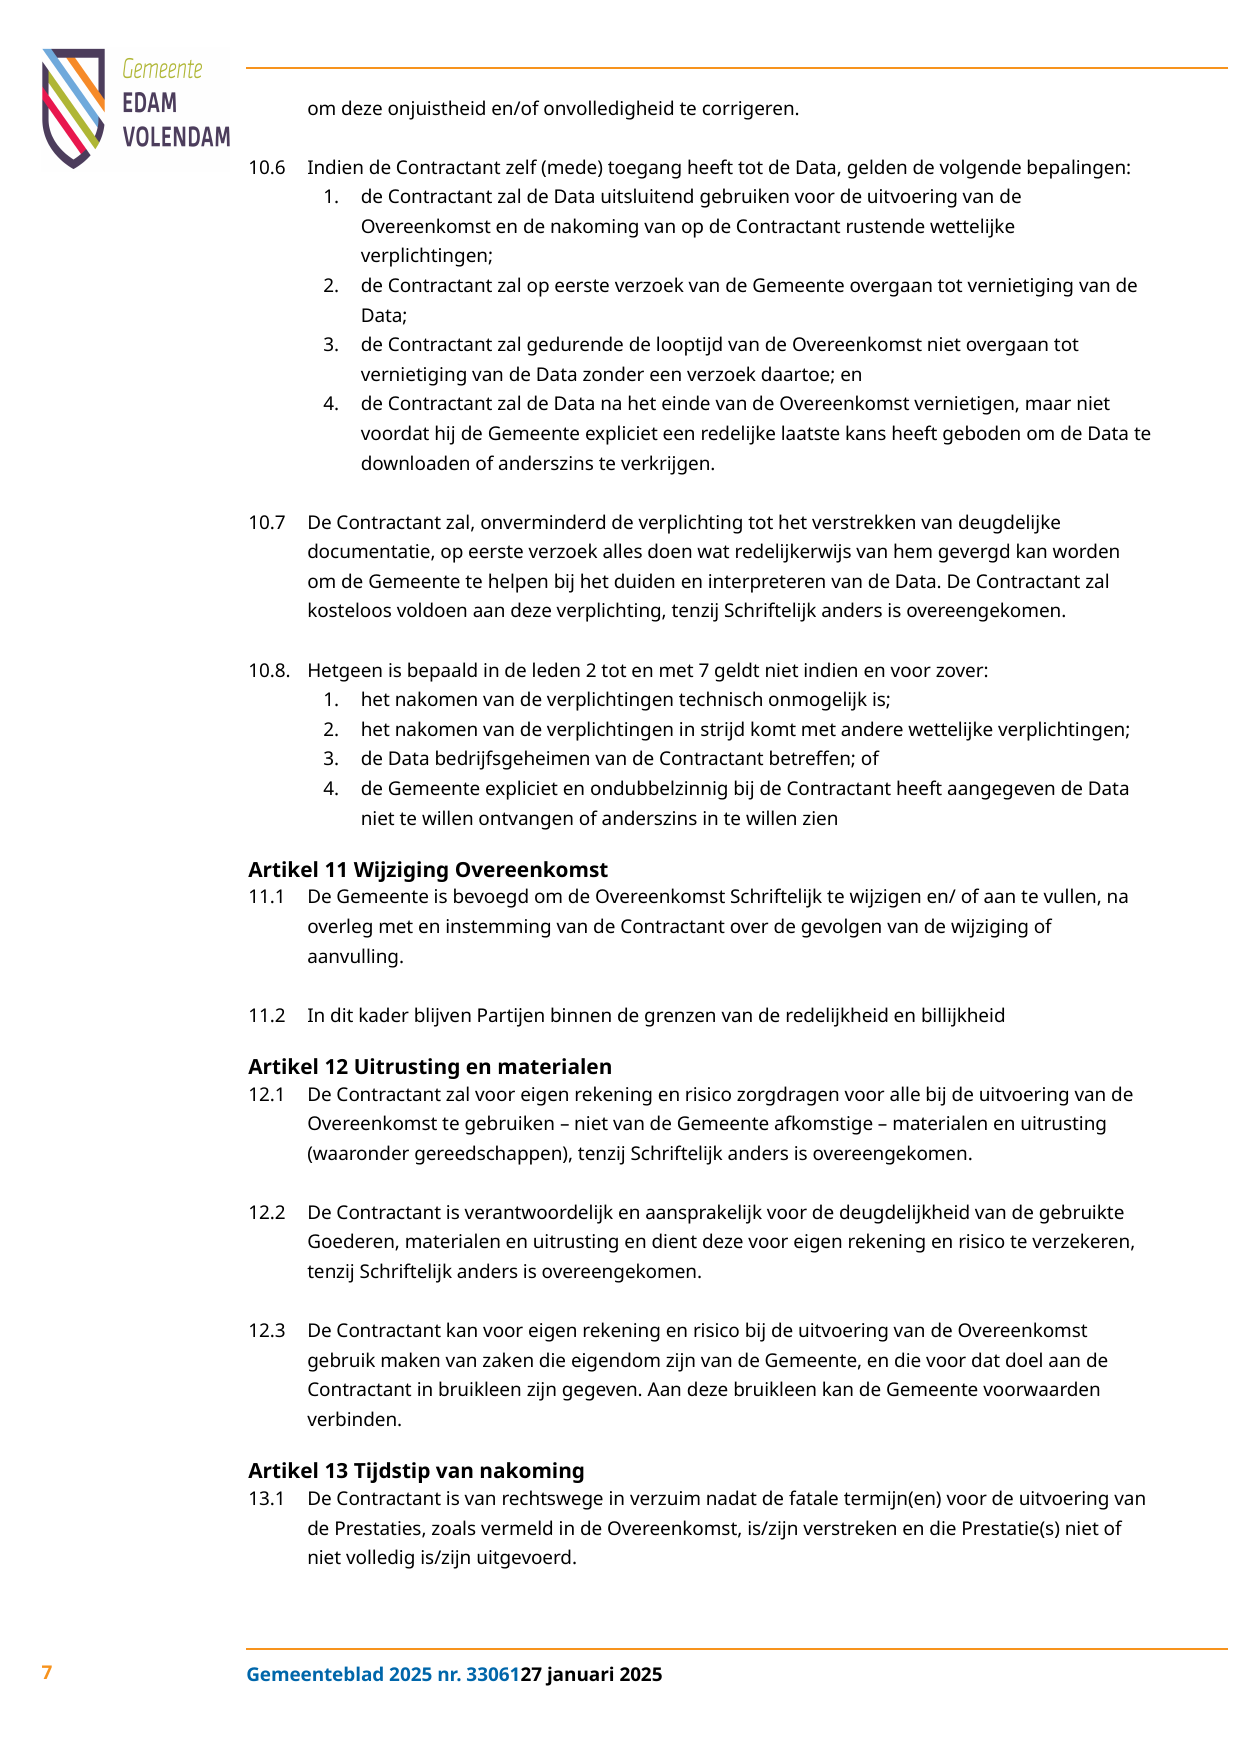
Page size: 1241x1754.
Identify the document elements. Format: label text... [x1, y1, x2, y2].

list het nakomen van de verplichtingen technisch onmogelijk is; [323, 686, 1152, 712]
picture [41, 47, 231, 172]
list De Gemeente is bevoegd om de Overeenkomst Schriftelijk te wijzigen en/ of aan te vullen, na overleg met en instemming van de Contractant over de gevolgen van de wijziging of aanvulling. [248, 884, 1152, 968]
list de Contractant zal op eerste verzoek van de Gemeente overgaan tot vernietiging van de Data; [323, 272, 1152, 328]
list In dit kader blijven Partijen binnen de grenzen van de redelijkheid en billijkheid [248, 1002, 1152, 1028]
list Hetgeen is bepaald in de leden 2 tot en met 7 geldt niet indien en voor zover: [248, 657, 1152, 683]
text Artikel 11 Wijziging Overeenkomst [248, 855, 1152, 884]
list het nakomen van de verplichtingen in strijd komt met andere wettelijke verplichtingen; [323, 716, 1152, 742]
list Indien de Contractant zelf (mede) toegang heeft tot de Data, gelden de volgende bepalingen: [248, 154, 1152, 180]
list De Contractant kan voor eigen rekening en risico bij de uitvoering van de Overeenkomst gebruik maken van zaken die eigendom zijn van de Gemeente, en die voor dat doel aan de Contractant in bruikleen zijn gegeven. Aan deze bruikleen kan de Gemeente voorwaarden verbinden. [248, 1317, 1152, 1432]
list de Data bedrijfsgeheimen van de Contractant betreffen; of [323, 746, 1152, 771]
list De Contractant is verantwoordelijk en aansprakelijk voor de deugdelijkheid van de gebruikte Goederen, materialen en uitrusting en dient deze voor eigen rekening en risico te verzekeren, tenzij Schriftelijk anders is overeengekomen. [248, 1199, 1152, 1284]
list De Contractant is van rechtswege in verzuim nadat de fatale termijn(en) voor de uitvoering van de Prestaties, zoals vermeld in de Overeenkomst, is/zijn verstreken en die Prestatie(s) niet of niet volledig is/zijn uitgevoerd. [248, 1485, 1152, 1570]
list De Contractant zal voor eigen rekening en risico zorgdragen voor alle bij de uitvoering van de Overeenkomst te gebruiken – niet van de Gemeente afkomstige – materialen en uitrusting (waaronder gereedschappen), tenzij Schriftelijk anders is overeengekomen. [248, 1081, 1152, 1166]
text Artikel 12 Uitrusting en materialen [248, 1052, 1152, 1081]
list om deze onjuistheid en/of onvolledigheid te corrigeren. [248, 95, 1152, 121]
list de Gemeente expliciet en ondubbelzinnig bij de Contractant heeft aangegeven de Data niet te willen ontvangen of anderszins in te willen zien [323, 775, 1152, 831]
list de Contractant zal de Data uitsluitend gebruiken voor de uitvoering van de Overeenkomst en de nakoming van op de Contractant rustende wettelijke verplichtingen; [323, 183, 1152, 268]
list De Contractant zal, onverminderd de verplichting tot het verstrekken van deugdelijke documentatie, op eerste verzoek alles doen wat redelijkerwijs van hem gevergd kan worden om de Gemeente te helpen bij het duiden en interpreteren van de Data. De Contractant zal kosteloos voldoen aan deze verplichting, tenzij Schriftelijk anders is overeengekomen. [248, 509, 1152, 623]
text Artikel 13 Tijdstip van nakoming [248, 1457, 1152, 1485]
list de Contractant zal gedurende de looptijd van de Overeenkomst niet overgaan tot vernietiging van de Data zonder een verzoek daartoe; en [323, 331, 1152, 387]
list de Contractant zal de Data na het einde van de Overeenkomst vernietigen, maar niet voordat hij de Gemeente expliciet een redelijke laatste kans heeft geboden om de Data te downloaden of anderszins te verkrijgen. [323, 391, 1152, 476]
